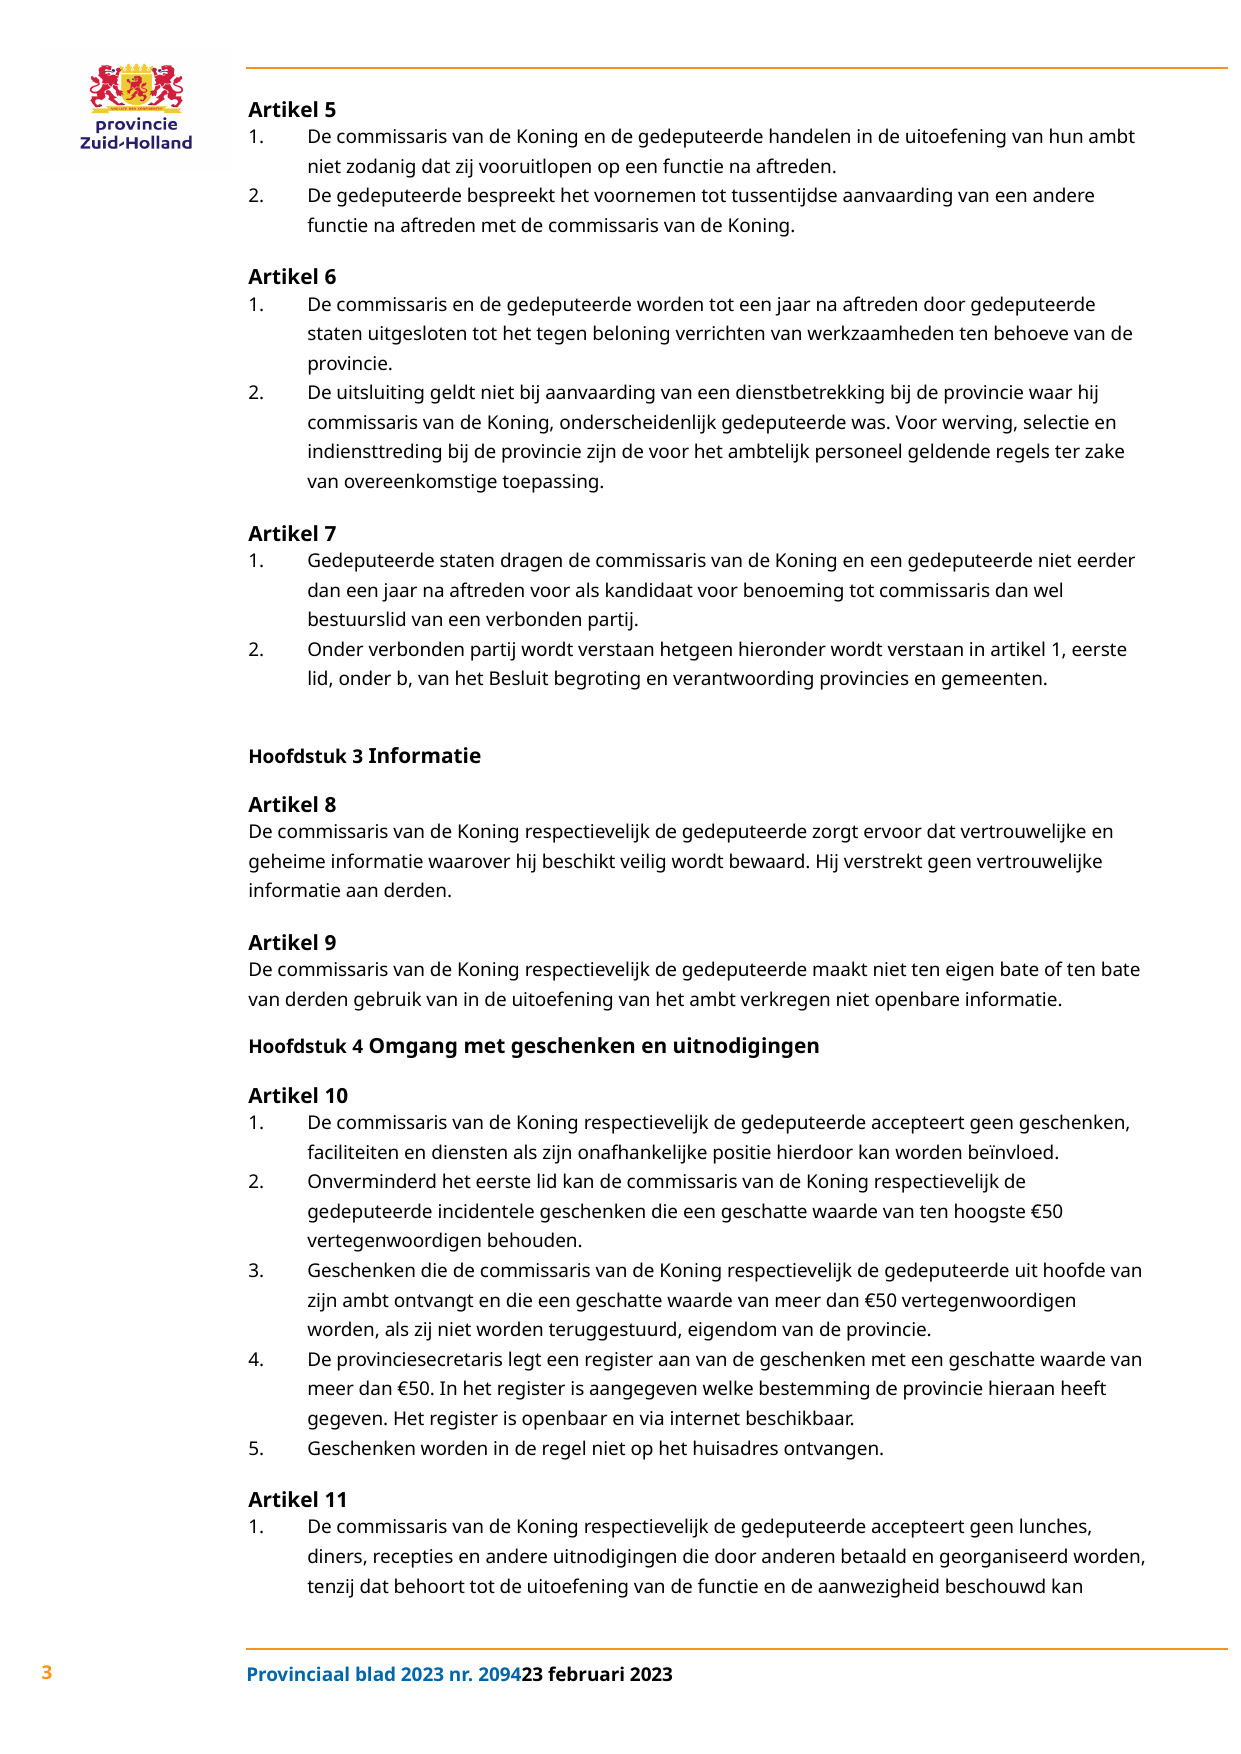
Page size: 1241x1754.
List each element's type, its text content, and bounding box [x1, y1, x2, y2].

text Artikel 9 [248, 928, 1152, 956]
text Artikel 8 [248, 790, 1152, 818]
list De commissaris van de Koning respectievelijk de gedeputeerde accepteert geen lunches, diners, recepties en andere uitnodigingen die door anderen betaald en georganiseerd worden, tenzij dat behoort tot de uitoefening van de functie en de aanwezigheid beschouwd kan [248, 1514, 1152, 1598]
list De gedeputeerde bespreekt het voornemen tot tussentijdse aanvaarding van een andere functie na aftreden met de commissaris van de Koning. [248, 182, 1152, 238]
list De commissaris van de Koning en de gedeputeerde handelen in de uitoefening van hun ambt niet zodanig dat zij vooruitlopen op een functie na aftreden. [248, 123, 1152, 178]
list De commissaris en de gedeputeerde worden tot een jaar na aftreden door gedeputeerde staten uitgesloten tot het tegen beloning verrichten van werkzaamheden ten behoeve van de provincie. [248, 291, 1152, 376]
list Onder verbonden partij wordt verstaan hetgeen hieronder wordt verstaan in artikel 1, eerste lid, onder b, van het Besluit begroting en verantwoording provincies en gemeenten. [248, 636, 1152, 691]
text De commissaris van de Koning respectievelijk de gedeputeerde maakt niet ten eigen bate of ten bate van derden gebruik van in de uitoefening van het ambt verkregen niet openbare informatie. [248, 956, 1152, 1012]
list Geschenken worden in de regel niet op het huisadres ontvangen. [248, 1435, 1152, 1461]
text Artikel 5 [248, 95, 1152, 123]
text Artikel 7 [248, 519, 1152, 547]
text Hoofdstuk 4 Omgang met geschenken en uitnodigingen [248, 1032, 1152, 1060]
text Artikel 6 [248, 262, 1152, 291]
list De commissaris van de Koning respectievelijk de gedeputeerde accepteert geen geschenken, faciliteiten en diensten als zijn onafhankelijke positie hierdoor kan worden beïnvloed. [248, 1109, 1152, 1165]
list De uitsluiting geldt niet bij aanvaarding van een dienstbetrekking bij de provincie waar hij commissaris van de Koning, onderscheidenlijk gedeputeerde was. Voor werving, selectie en indiensttreding bij de provincie zijn de voor het ambtelijk personeel geldende regels ter zake van overeenkomstige toepassing. [248, 379, 1152, 494]
picture [41, 47, 231, 172]
list Geschenken die de commissaris van de Koning respectievelijk de gedeputeerde uit hoofde van zijn ambt ontvangt en die een geschatte waarde van meer dan €50 vertegenwoordigen worden, als zij niet worden teruggestuurd, eigendom van de provincie. [248, 1257, 1152, 1342]
text Hoofdstuk 3 Informatie [248, 741, 1152, 769]
list Gedeputeerde staten dragen de commissaris van de Koning en een gedeputeerde niet eerder dan een jaar na aftreden voor als kandidaat voor benoeming tot commissaris dan wel bestuurslid van een verbonden partij. [248, 547, 1152, 632]
text De commissaris van de Koning respectievelijk de gedeputeerde zorgt ervoor dat vertrouwelijke en geheime informatie waarover hij beschikt veilig wordt bewaard. Hij verstrekt geen vertrouwelijke informatie aan derden. [248, 818, 1152, 903]
list De provinciesecretaris legt een register aan van de geschenken met een geschatte waarde van meer dan €50. In het register is aangegeven welke bestemming de provincie hieraan heeft gegeven. Het register is openbaar en via internet beschikbaar. [248, 1346, 1152, 1431]
text Artikel 11 [248, 1485, 1152, 1514]
list Onverminderd het eerste lid kan de commissaris van de Koning respectievelijk de gedeputeerde incidentele geschenken die een geschatte waarde van ten hoogste €50 vertegenwoordigen behouden. [248, 1168, 1152, 1253]
text Artikel 10 [248, 1081, 1152, 1109]
